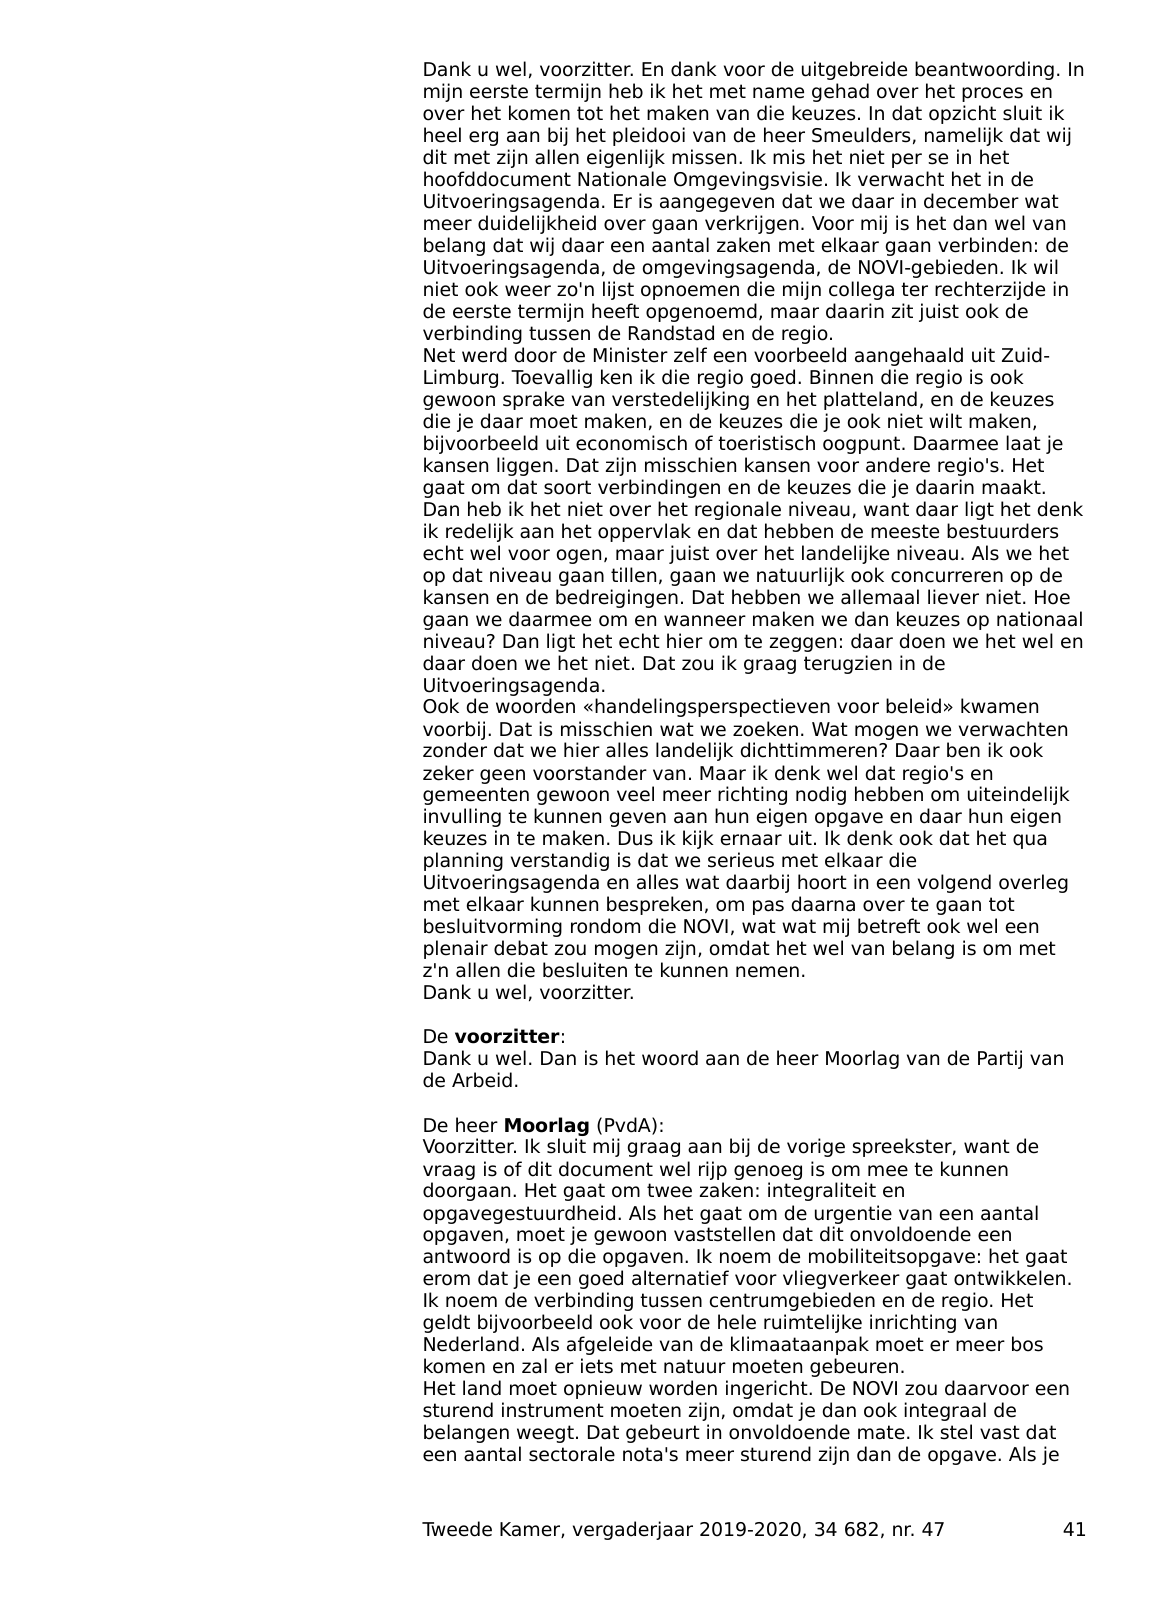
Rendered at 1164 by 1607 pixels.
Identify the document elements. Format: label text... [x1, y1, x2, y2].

text Dank u wel. Dan is het woord aan de heer Moorlag van de Partij van de Arbeid. [422, 1048, 1087, 1092]
text Dank u wel, voorzitter. [422, 982, 1087, 1004]
text De heer Moorlag (PvdA): [422, 1114, 1087, 1136]
text Net werd door de Minister zelf een voorbeeld aangehaald uit Zuid-Limburg. Toevallig ken ik die regio goed. Binnen die regio is ook gewoon sprake van verstedelijking en het platteland, en de keuzes die je daar moet maken, en de keuzes die je ook niet wilt maken, bijvoorbeeld uit economisch of toeristisch oogpunt. Daarmee laat je kansen liggen. Dat zijn misschien kansen voor andere regio's. Het gaat om dat soort verbindingen en de keuzes die je daarin maakt. Dan heb ik het niet over het regionale niveau, want daar ligt het denk ik redelijk aan het oppervlak en dat hebben de meeste bestuurders echt wel voor ogen, maar juist over het landelijke niveau. Als we het op dat niveau gaan tillen, gaan we natuurlijk ook concurreren op de kansen en de bedreigingen. Dat hebben we allemaal liever niet. Hoe gaan we daarmee om en wanneer maken we dan keuzes op nationaal niveau? Dan ligt het echt hier om te zeggen: daar doen we het wel en daar doen we het niet. Dat zou ik graag terugzien in de Uitvoeringsagenda. [422, 345, 1087, 696]
text Voorzitter. Ik sluit mij graag aan bij de vorige spreekster, want de vraag is of dit document wel rijp genoeg is om mee te kunnen doorgaan. Het gaat om twee zaken: integraliteit en opgavegestuurdheid. Als het gaat om de urgentie van een aantal opgaven, moet je gewoon vaststellen dat dit onvoldoende een antwoord is op die opgaven. Ik noem de mobiliteitsopgave: het gaat erom dat je een goed alternatief voor vliegverkeer gaat ontwikkelen. Ik noem de verbinding tussen centrumgebieden en de regio. Het geldt bijvoorbeeld ook voor de hele ruimtelijke inrichting van Nederland. Als afgeleide van de klimaataanpak moet er meer bos komen en zal er iets met natuur moeten gebeuren. [422, 1136, 1087, 1378]
text Ook de woorden «handelingsperspectieven voor beleid» kwamen voorbij. Dat is misschien wat we zoeken. Wat mogen we verwachten zonder dat we hier alles landelijk dichttimmeren? Daar ben ik ook zeker geen voorstander van. Maar ik denk wel dat regio's en gemeenten gewoon veel meer richting nodig hebben om uiteindelijk invulling te kunnen geven aan hun eigen opgave en daar hun eigen keuzes in te maken. Dus ik kijk ernaar uit. Ik denk ook dat het qua planning verstandig is dat we serieus met elkaar die Uitvoeringsagenda en alles wat daarbij hoort in een volgend overleg met elkaar kunnen bespreken, om pas daarna over te gaan tot besluitvorming rondom die NOVI, wat wat mij betreft ook wel een plenair debat zou mogen zijn, omdat het wel van belang is om met z'n allen die besluiten te kunnen nemen. [422, 696, 1087, 982]
text Dank u wel, voorzitter. En dank voor de uitgebreide beantwoording. In mijn eerste termijn heb ik het met name gehad over het proces en over het komen tot het maken van die keuzes. In dat opzicht sluit ik heel erg aan bij het pleidooi van de heer Smeulders, namelijk dat wij dit met zijn allen eigenlijk missen. Ik mis het niet per se in het hoofddocument Nationale Omgevingsvisie. Ik verwacht het in de Uitvoeringsagenda. Er is aangegeven dat we daar in december wat meer duidelijkheid over gaan verkrijgen. Voor mij is het dan wel van belang dat wij daar een aantal zaken met elkaar gaan verbinden: de Uitvoeringsagenda, de omgevingsagenda, de NOVI-gebieden. Ik wil niet ook weer zo'n lijst opnoemen die mijn collega ter rechterzijde in de eerste termijn heeft opgenoemd, maar daarin zit juist ook de verbinding tussen de Randstad en de regio. [422, 59, 1087, 345]
text De voorzitter: [422, 1026, 1087, 1048]
text Het land moet opnieuw worden ingericht. De NOVI zou daarvoor een sturend instrument moeten zijn, omdat je dan ook integraal de belangen weegt. Dat gebeurt in onvoldoende mate. Ik stel vast dat een aantal sectorale nota's meer sturend zijn dan de opgave. Als je [422, 1378, 1087, 1466]
